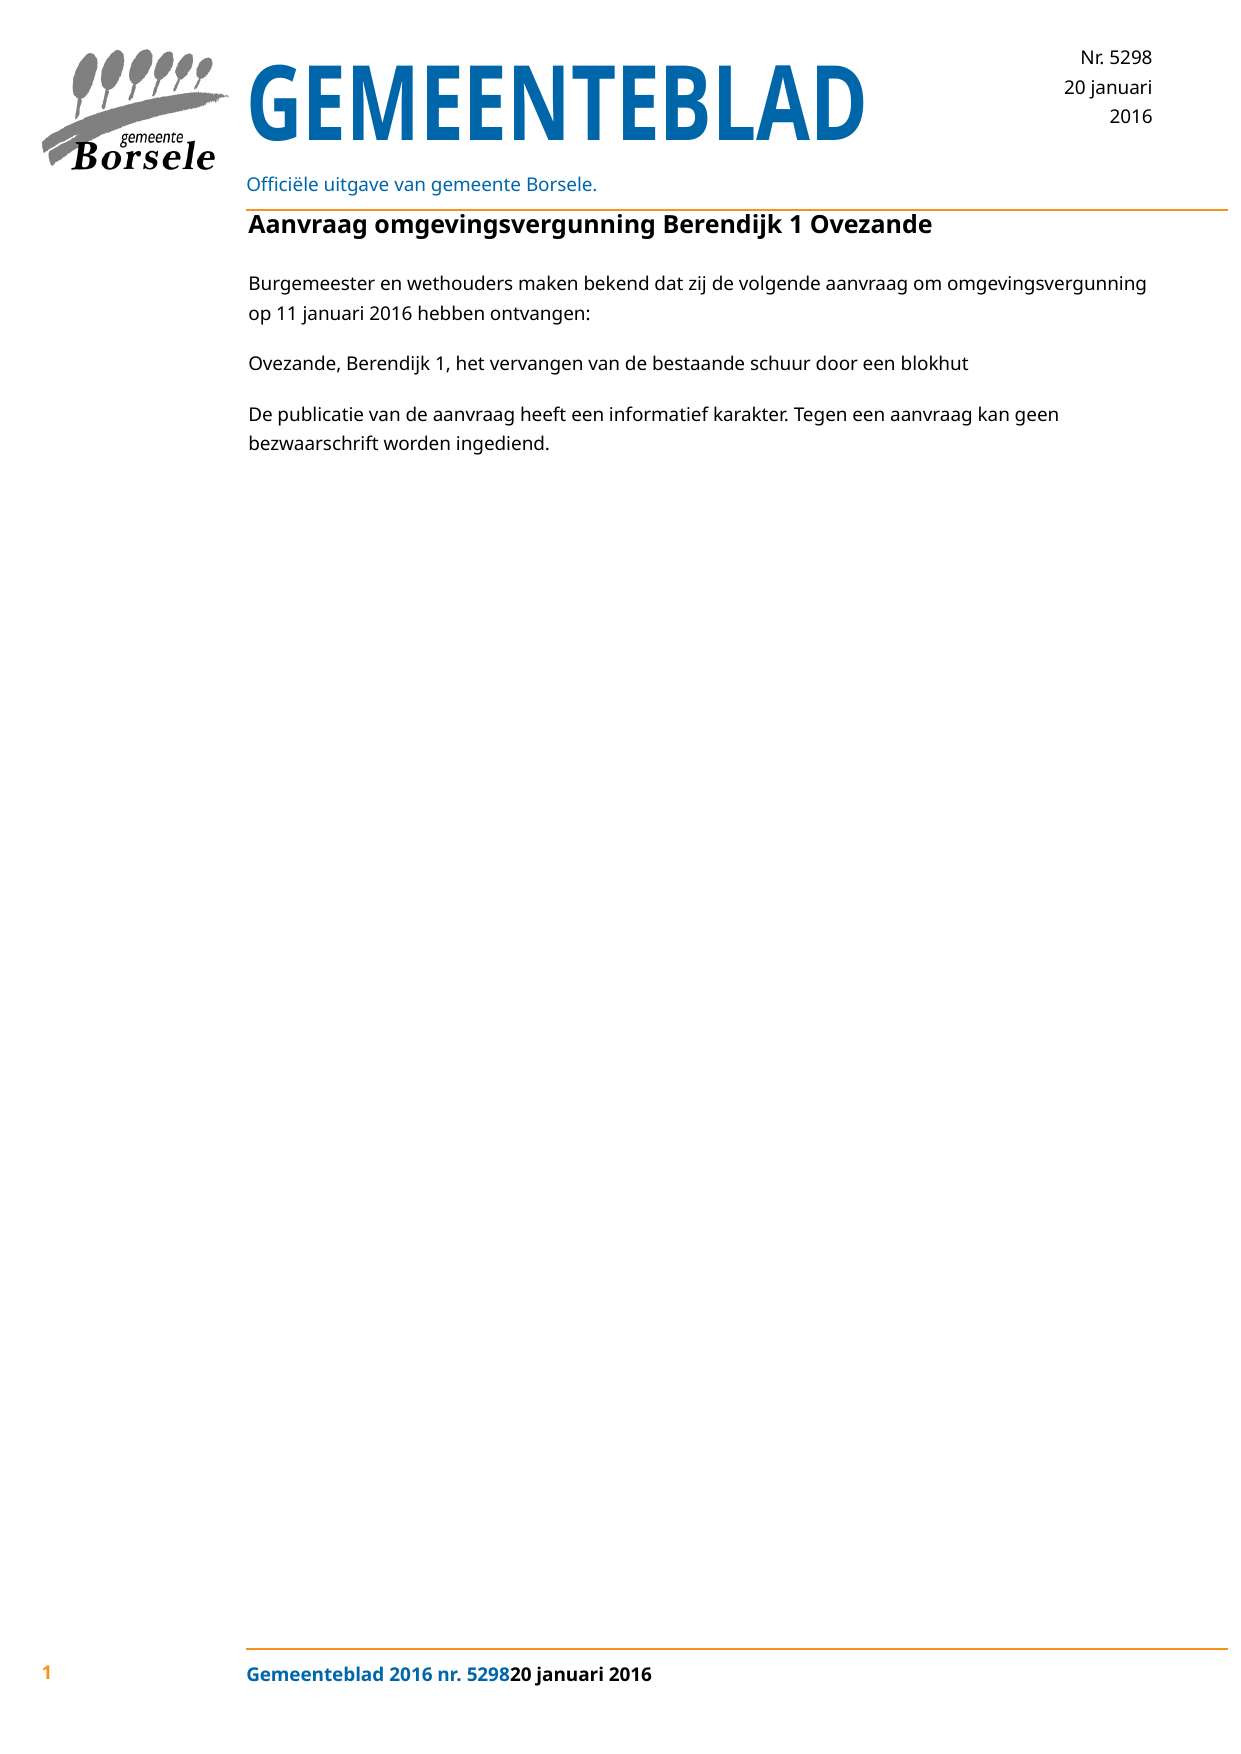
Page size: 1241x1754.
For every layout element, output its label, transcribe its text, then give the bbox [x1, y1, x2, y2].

text Ovezande, Berendijk 1, het vervangen van de bestaande schuur door een blokhut [248, 350, 1152, 376]
text Aanvraag omgevingsvergunning Berendijk 1 Ovezande [248, 211, 1152, 241]
picture [41, 47, 231, 172]
text Burgemeester en wethouders maken bekend dat zij de volgende aanvraag om omgevingsvergunning op 11 januari 2016 hebben ontvangen: [248, 270, 1152, 326]
text De publicatie van de aanvraag heeft een informatief karakter. Tegen een aanvraag kan geen bezwaarschrift worden ingediend. [248, 401, 1152, 456]
